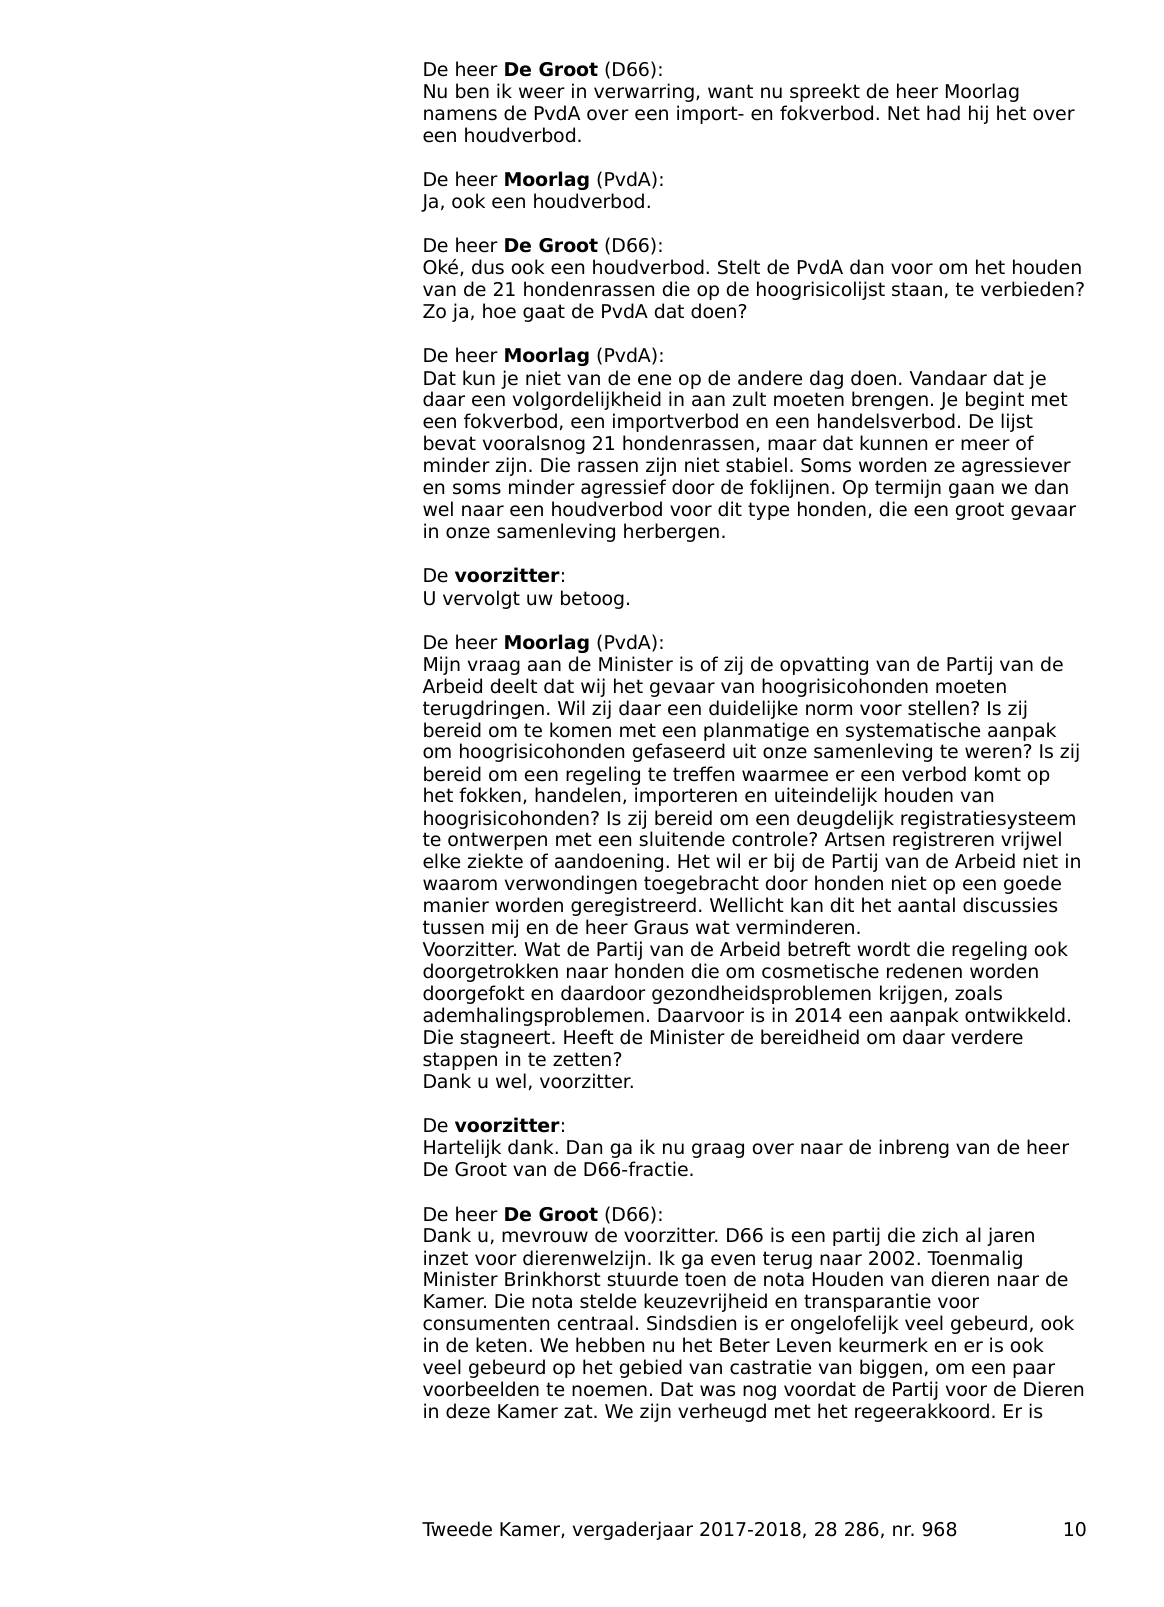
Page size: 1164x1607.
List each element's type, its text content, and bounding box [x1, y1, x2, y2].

text Mijn vraag aan de Minister is of zij de opvatting van de Partij van de Arbeid deelt dat wij het gevaar van hoogrisicohonden moeten terugdringen. Wil zij daar een duidelijke norm voor stellen? Is zij bereid om te komen met een planmatige en systematische aanpak om hoogrisicohonden gefaseerd uit onze samenleving te weren? Is zij bereid om een regeling te treffen waarmee er een verbod komt op het fokken, handelen, importeren en uiteindelijk houden van hoogrisicohonden? Is zij bereid om een deugdelijk registratiesysteem te ontwerpen met een sluitende controle? Artsen registreren vrijwel elke ziekte of aandoening. Het wil er bij de Partij van de Arbeid niet in waarom verwondingen toegebracht door honden niet op een goede manier worden geregistreerd. Wellicht kan dit het aantal discussies tussen mij en de heer Graus wat verminderen. [422, 653, 1087, 939]
text Voorzitter. Wat de Partij van de Arbeid betreft wordt die regeling ook doorgetrokken naar honden die om cosmetische redenen worden doorgefokt en daardoor gezondheidsproblemen krijgen, zoals ademhalingsproblemen. Daarvoor is in 2014 een aanpak ontwikkeld. Die stagneert. Heeft de Minister de bereidheid om daar verdere stappen in te zetten? [422, 939, 1087, 1071]
text Dank u wel, voorzitter. [422, 1071, 1087, 1093]
text De heer De Groot (D66): [422, 59, 1087, 81]
text De heer De Groot (D66): [422, 1203, 1087, 1225]
text U vervolgt uw betoog. [422, 587, 1087, 609]
text Oké, dus ook een houdverbod. Stelt de PvdA dan voor om het houden van de 21 hondenrassen die op de hoogrisicolijst staan, te verbieden? Zo ja, hoe gaat de PvdA dat doen? [422, 257, 1087, 323]
text De heer Moorlag (PvdA): [422, 632, 1087, 653]
text De heer Moorlag (PvdA): [422, 345, 1087, 367]
text Hartelijk dank. Dan ga ik nu graag over naar de inbreng van de heer De Groot van de D66-fractie. [422, 1137, 1087, 1181]
text De heer Moorlag (PvdA): [422, 169, 1087, 191]
text Dank u, mevrouw de voorzitter. D66 is een partij die zich al jaren inzet voor dierenwelzijn. Ik ga even terug naar 2002. Toenmalig Minister Brinkhorst stuurde toen de nota Houden van dieren naar de Kamer. Die nota stelde keuzevrijheid en transparantie voor consumenten centraal. Sindsdien is er ongelofelijk veel gebeurd, ook in de keten. We hebben nu het Beter Leven keurmerk en er is ook veel gebeurd op het gebied van castratie van biggen, om een paar voorbeelden te noemen. Dat was nog voordat de Partij voor de Dieren in deze Kamer zat. We zijn verheugd met het regeerakkoord. Er is [422, 1225, 1087, 1423]
text De heer De Groot (D66): [422, 235, 1087, 257]
text De voorzitter: [422, 1115, 1087, 1137]
text Nu ben ik weer in verwarring, want nu spreekt de heer Moorlag namens de PvdA over een import- en fokverbod. Net had hij het over een houdverbod. [422, 81, 1087, 147]
text De voorzitter: [422, 565, 1087, 587]
text Ja, ook een houdverbod. [422, 191, 1087, 213]
text Dat kun je niet van de ene op de andere dag doen. Vandaar dat je daar een volgordelijkheid in aan zult moeten brengen. Je begint met een fokverbod, een importverbod en een handelsverbod. De lijst bevat vooralsnog 21 hondenrassen, maar dat kunnen er meer of minder zijn. Die rassen zijn niet stabiel. Soms worden ze agressiever en soms minder agressief door de foklijnen. Op termijn gaan we dan wel naar een houdverbod voor dit type honden, die een groot gevaar in onze samenleving herbergen. [422, 367, 1087, 543]
